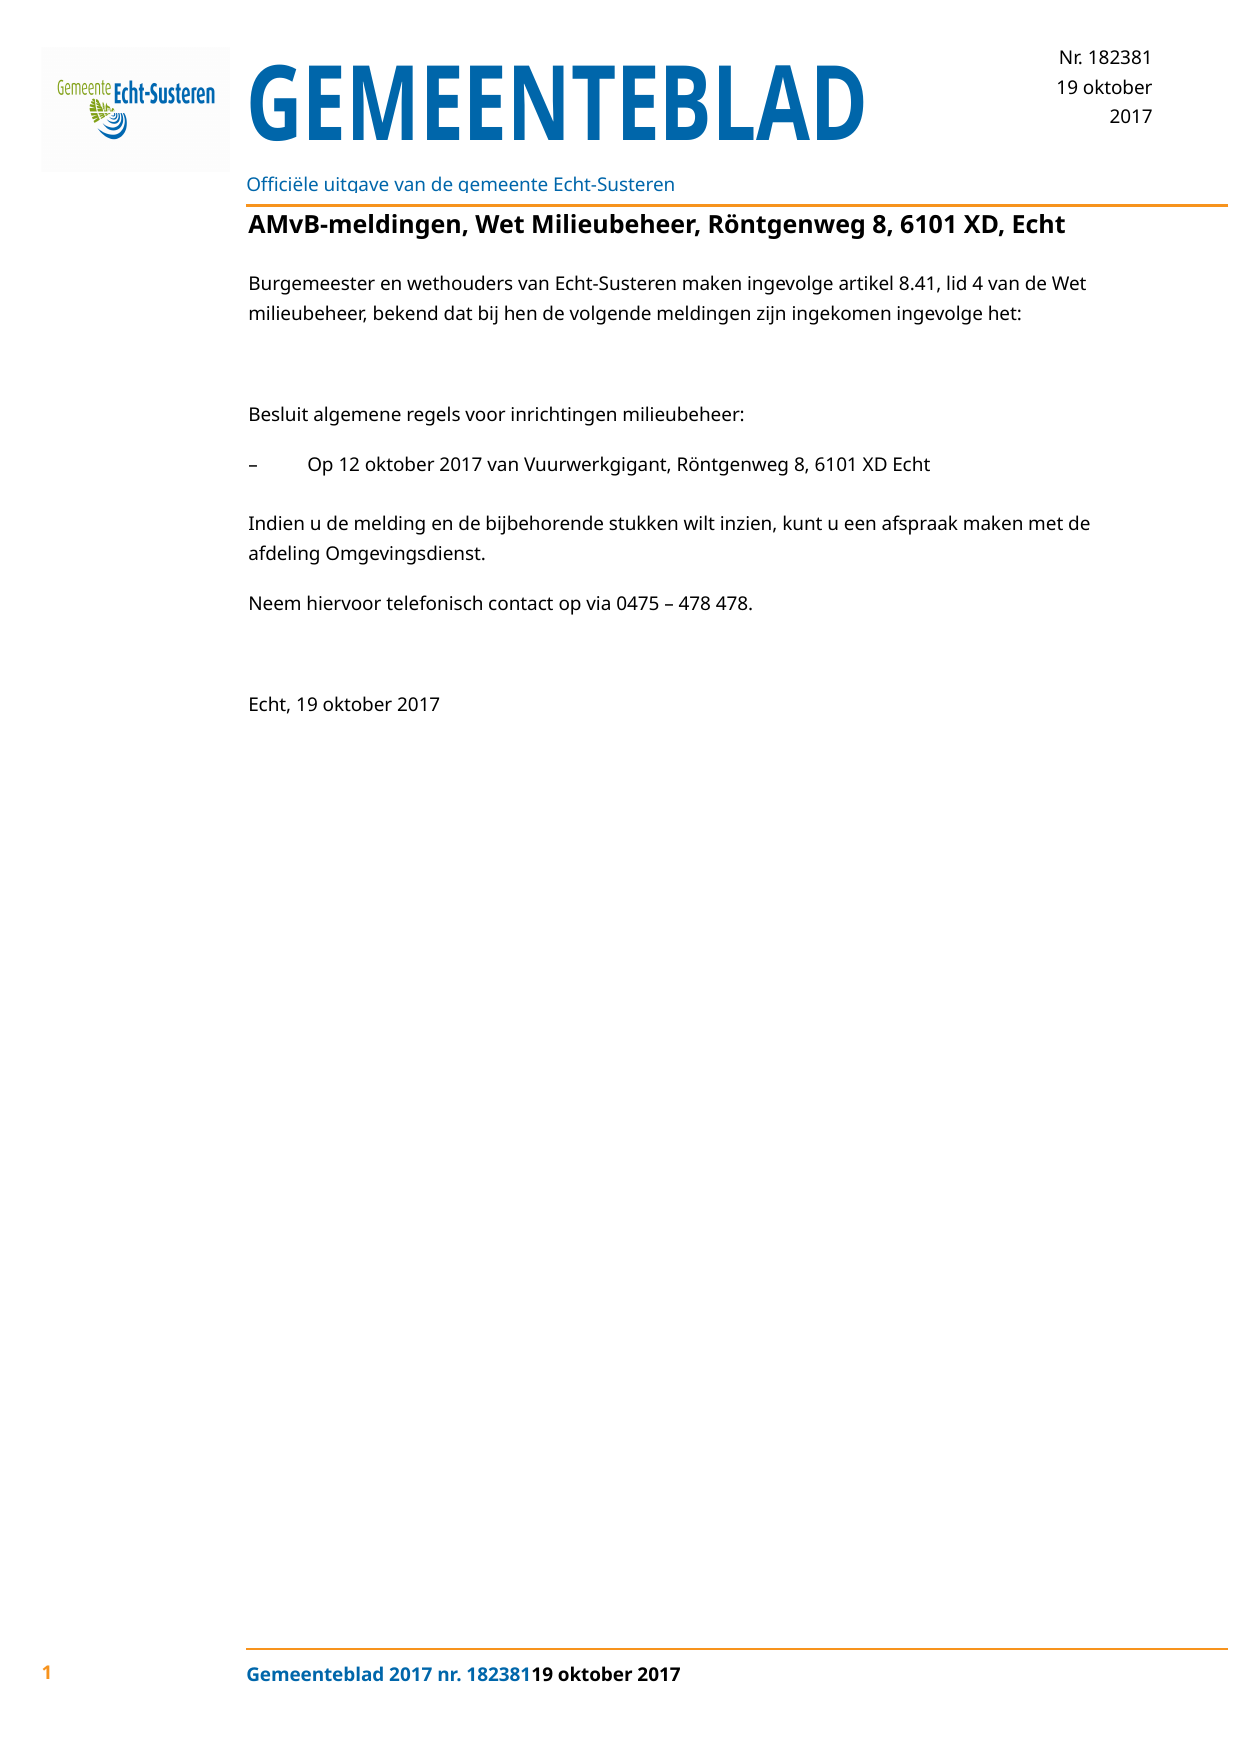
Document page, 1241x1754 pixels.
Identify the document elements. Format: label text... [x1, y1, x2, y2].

text Echt, 19 oktober 2017 [248, 691, 1152, 717]
picture [41, 47, 231, 172]
text Neem hiervoor telefonisch contact op via 0475 – 478 478. [248, 590, 1152, 616]
text Besluit algemene regels voor inrichtingen milieubeheer: [248, 401, 1152, 426]
list Op 12 oktober 2017 van Vuurwerkgigant, Röntgenweg 8, 6101 XD Echt [248, 451, 1152, 477]
text Indien u de melding en de bijbehorende stukken wilt inzien, kunt u een afspraak maken met de afdeling Omgevingsdienst. [248, 510, 1152, 566]
text AMvB-meldingen, Wet Milieubeheer, Röntgenweg 8, 6101 XD, Echt [248, 207, 1152, 241]
text Burgemeester en wethouders van Echt-Susteren maken ingevolge artikel 8.41, lid 4 van de Wet milieubeheer, bekend dat bij hen de volgende meldingen zijn ingekomen ingevolge het: [248, 270, 1152, 326]
